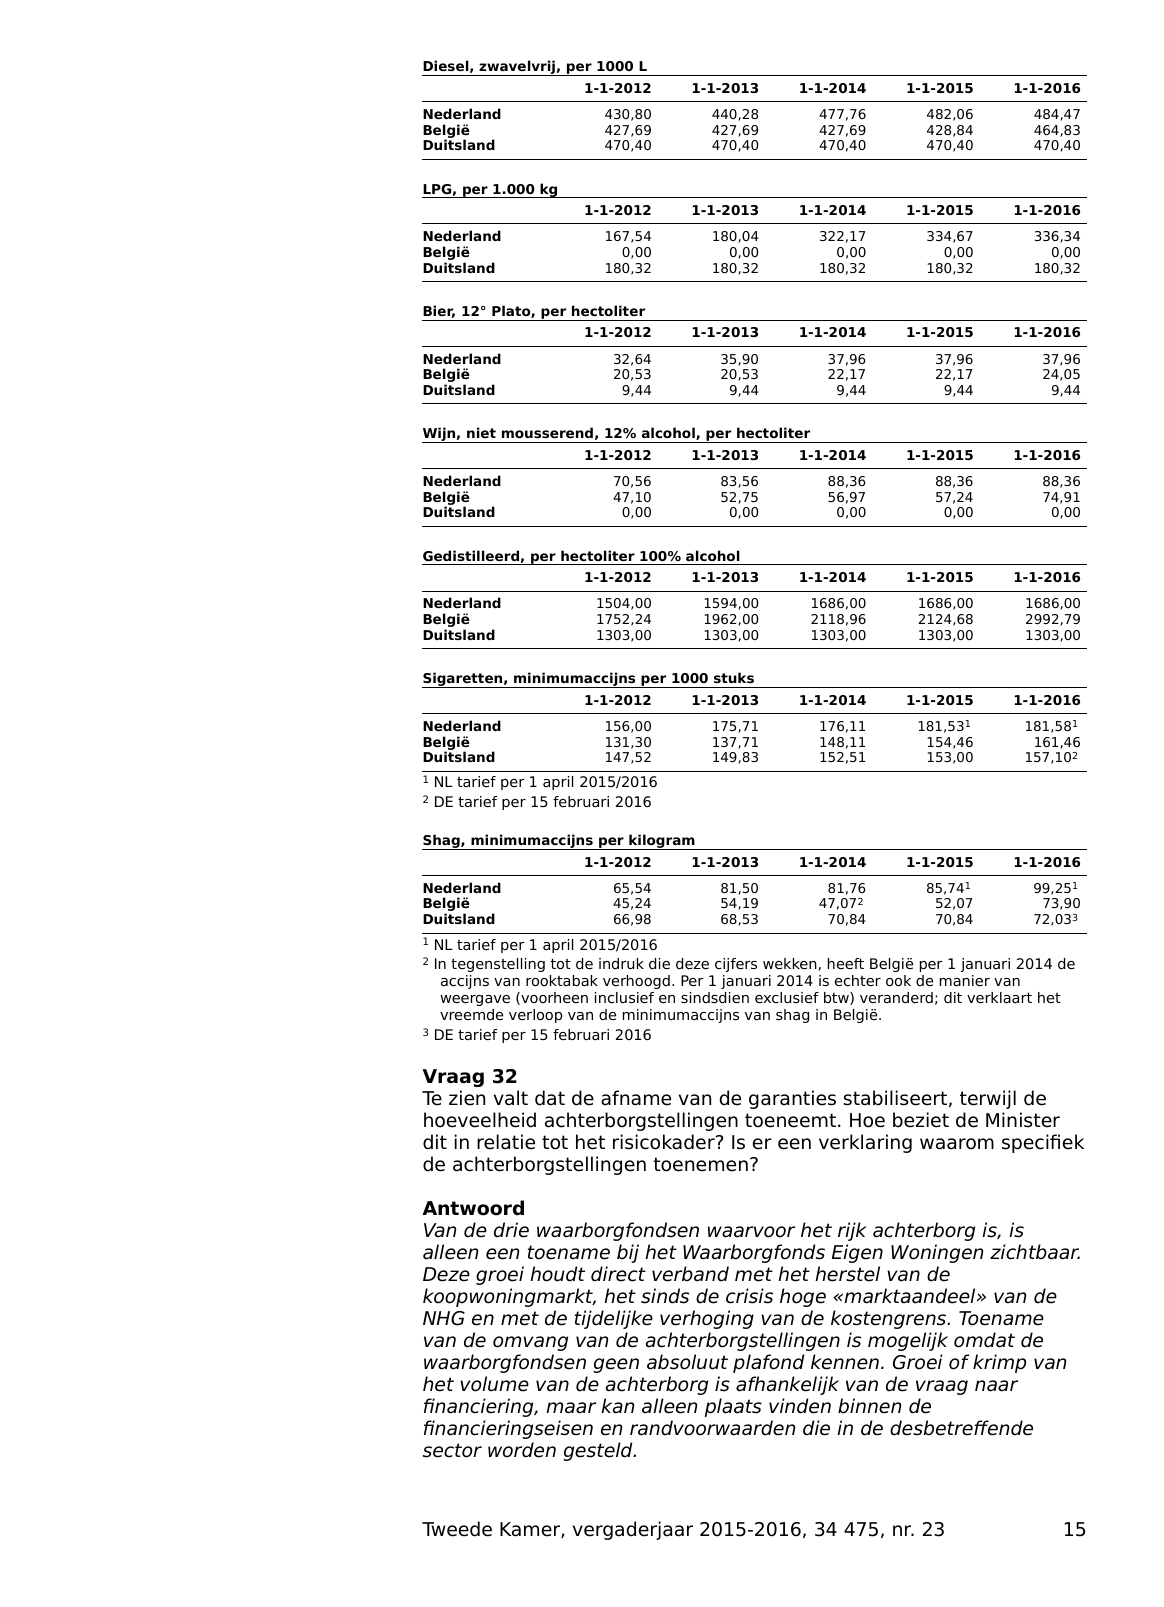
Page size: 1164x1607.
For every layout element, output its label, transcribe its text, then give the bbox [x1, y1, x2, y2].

table_cell 1303,00 [658, 628, 765, 648]
table_cell 1686,00 [872, 592, 979, 612]
table_cell 1303,00 [872, 628, 979, 648]
table_cell 1686,00 [979, 592, 1087, 612]
table_cell 482,06 [872, 102, 979, 122]
table_cell Duitsland [422, 505, 550, 526]
table_cell [422, 76, 550, 101]
table_cell 147,52 [550, 750, 657, 771]
table_cell 1686,00 [765, 592, 872, 612]
table_cell 167,54 [550, 224, 657, 245]
table_cell 180,32 [658, 261, 765, 281]
table_cell 1-1-2014 [765, 850, 872, 875]
table_cell 54,19 [658, 896, 765, 912]
table_cell 52,75 [658, 490, 765, 505]
table_cell [422, 198, 550, 223]
table_cell België [422, 734, 550, 750]
table_cell 0,00 [872, 505, 979, 526]
table_cell 1752,24 [550, 612, 657, 628]
table_cell Duitsland [422, 383, 550, 403]
table_header Gedistilleerd, per hectoliter 100% alcohol [422, 549, 1087, 564]
table_cell 65,54 [550, 876, 657, 896]
table_cell 1-1-2015 [872, 76, 979, 101]
table_cell 1-1-2015 [872, 565, 979, 591]
table_cell 154,46 [872, 734, 979, 750]
table_cell 2118,96 [765, 612, 872, 628]
table_cell 157,102 [979, 750, 1087, 771]
table_cell 37,96 [979, 347, 1087, 367]
table_cell België [422, 896, 550, 912]
table_cell Duitsland [422, 628, 550, 648]
table_cell 1 NL tarief per 1 april 2015/2016 2 In tegenstelling tot de indruk die deze cijfers wekken, heeft België per 1 januari 2014 de accijns van rooktabak verhoogd. Per 1 januari 2014 is echter ook de manier van weergave (voorheen inclusief en sindsdien exclusief btw) veranderd; dit verklaart het vreemde verloop van de minimumaccijns van shag in België. 3 DE tarief per 15 februari 2016 [422, 934, 1087, 1043]
table_cell 137,71 [658, 734, 765, 750]
table_cell 24,05 [979, 367, 1087, 383]
text Vraag 32 [422, 1066, 1087, 1088]
table_cell 427,69 [658, 123, 765, 138]
table_cell 1303,00 [765, 628, 872, 648]
table_cell België [422, 490, 550, 505]
table_cell 180,32 [872, 261, 979, 281]
table_cell 1594,00 [658, 592, 765, 612]
table_cell 148,11 [765, 734, 872, 750]
table_header Diesel, zwavelvrij, per 1000 L [422, 59, 1087, 75]
text Antwoord [422, 1198, 1087, 1220]
table_cell 1-1-2016 [979, 76, 1087, 101]
table_cell 428,84 [872, 123, 979, 138]
table_cell 1-1-2013 [658, 76, 765, 101]
table_cell 1-1-2014 [765, 565, 872, 591]
table_cell 0,00 [658, 245, 765, 261]
table_cell 1-1-2013 [658, 565, 765, 591]
table_header Wijn, niet mousserend, 12% alcohol, per hectoliter [422, 426, 1087, 442]
table_cell 440,28 [658, 102, 765, 122]
table_cell 81,50 [658, 876, 765, 896]
table_cell 1-1-2014 [765, 443, 872, 468]
table_cell Nederland [422, 592, 550, 612]
table_cell 45,24 [550, 896, 657, 912]
table_cell 152,51 [765, 750, 872, 771]
table_cell 1-1-2013 [658, 688, 765, 713]
table_cell 2992,79 [979, 612, 1087, 628]
table_cell 176,11 [765, 714, 872, 734]
table_cell 1-1-2012 [550, 76, 657, 101]
table_cell 477,76 [765, 102, 872, 122]
table_cell 1-1-2014 [765, 76, 872, 101]
table_cell [422, 321, 550, 346]
table_cell 1303,00 [550, 628, 657, 648]
table_cell 68,53 [658, 912, 765, 932]
table_cell 334,67 [872, 224, 979, 245]
table_cell 73,90 [979, 896, 1087, 912]
table_cell 180,32 [550, 261, 657, 281]
table_cell 56,97 [765, 490, 872, 505]
table_cell 2124,68 [872, 612, 979, 628]
table_cell 9,44 [550, 383, 657, 403]
table_cell 9,44 [658, 383, 765, 403]
table_cell [422, 688, 550, 713]
table_cell Duitsland [422, 750, 550, 771]
table_cell 175,71 [658, 714, 765, 734]
table_cell 1-1-2012 [550, 443, 657, 468]
table_cell 0,00 [872, 245, 979, 261]
table_cell 1-1-2013 [658, 850, 765, 875]
table_cell 0,00 [979, 245, 1087, 261]
table_cell 1-1-2013 [658, 321, 765, 346]
table_cell Duitsland [422, 912, 550, 932]
table_cell 0,00 [765, 245, 872, 261]
table_cell Nederland [422, 102, 550, 122]
table_cell 1-1-2013 [658, 443, 765, 468]
table_cell [422, 850, 550, 875]
table_cell 20,53 [658, 367, 765, 383]
table_cell 427,69 [550, 123, 657, 138]
table_cell 0,00 [765, 505, 872, 526]
table_cell 47,10 [550, 490, 657, 505]
table_cell 1-1-2015 [872, 443, 979, 468]
table_cell 0,00 [658, 505, 765, 526]
table_header Shag, minimumaccijns per kilogram [422, 833, 1087, 849]
table_cell 1-1-2016 [979, 198, 1087, 223]
table_cell 131,30 [550, 734, 657, 750]
table_cell 35,90 [658, 347, 765, 367]
table_header LPG, per 1.000 kg [422, 181, 1087, 197]
table_cell 70,56 [550, 469, 657, 489]
table_cell 1-1-2012 [550, 565, 657, 591]
table_cell 99,251 [979, 876, 1087, 896]
table_cell België [422, 123, 550, 138]
table_cell 0,00 [550, 505, 657, 526]
table_cell 22,17 [872, 367, 979, 383]
table_cell 336,34 [979, 224, 1087, 245]
table_cell 470,40 [658, 138, 765, 158]
table_cell 1962,00 [658, 612, 765, 628]
table_cell België [422, 245, 550, 261]
table_cell 1-1-2016 [979, 688, 1087, 713]
table_cell 156,00 [550, 714, 657, 734]
table_cell 1-1-2012 [550, 198, 657, 223]
table_cell 88,36 [872, 469, 979, 489]
table_cell 52,07 [872, 896, 979, 912]
table_cell 181,581 [979, 714, 1087, 734]
table_cell 85,741 [872, 876, 979, 896]
table_cell 72,033 [979, 912, 1087, 932]
table_cell Nederland [422, 224, 550, 245]
table_cell 181,531 [872, 714, 979, 734]
table_cell België [422, 367, 550, 383]
table_cell Duitsland [422, 138, 550, 158]
table_cell 1-1-2012 [550, 321, 657, 346]
table_cell 427,69 [765, 123, 872, 138]
text Te zien valt dat de afname van de garanties stabiliseert, terwijl de hoeveelheid achterborgstellingen toeneemt. Hoe beziet de Minister dit in relatie tot het risicokader? Is er een verklaring waarom specifiek de achterborgstellingen toenemen? [422, 1088, 1087, 1176]
table_cell 470,40 [765, 138, 872, 158]
table_cell 430,80 [550, 102, 657, 122]
table_cell 470,40 [872, 138, 979, 158]
table_cell 1-1-2016 [979, 565, 1087, 591]
table_cell Nederland [422, 469, 550, 489]
table_cell 1-1-2014 [765, 198, 872, 223]
table_cell 47,072 [765, 896, 872, 912]
table_cell 1-1-2016 [979, 850, 1087, 875]
table_cell 1-1-2015 [872, 321, 979, 346]
table_cell 470,40 [550, 138, 657, 158]
table_header Bier, 12° Plato, per hectoliter [422, 304, 1087, 319]
table_cell 74,91 [979, 490, 1087, 505]
table_cell 37,96 [872, 347, 979, 367]
table_cell 1-1-2015 [872, 850, 979, 875]
table_cell 1-1-2012 [550, 688, 657, 713]
text Van de drie waarborgfondsen waarvoor het rijk achterborg is, is alleen een toename bij het Waarborgfonds Eigen Woningen zichtbaar. Deze groei houdt direct verband met het herstel van de koopwoningmarkt, het sinds de crisis hoge «marktaandeel» van de NHG en met de tijdelijke verhoging van de kostengrens. Toename van de omvang van de achterborgstellingen is mogelijk omdat de waarborgfondsen geen absoluut plafond kennen. Groei of krimp van het volume van de achterborg is afhankelijk van de vraag naar financiering, maar kan alleen plaats vinden binnen de financieringseisen en randvoorwaarden die in de desbetreffende sector worden gesteld. [422, 1220, 1087, 1462]
table_cell [422, 565, 550, 591]
table_cell 1-1-2015 [872, 688, 979, 713]
table_cell 57,24 [872, 490, 979, 505]
table_cell 22,17 [765, 367, 872, 383]
table_cell Duitsland [422, 261, 550, 281]
table_cell 1-1-2016 [979, 321, 1087, 346]
table_cell België [422, 612, 550, 628]
table_cell 88,36 [765, 469, 872, 489]
table_cell 1-1-2014 [765, 688, 872, 713]
table_cell 81,76 [765, 876, 872, 896]
table_cell 1303,00 [979, 628, 1087, 648]
table_cell 180,32 [979, 261, 1087, 281]
table_cell 70,84 [765, 912, 872, 932]
table_cell 1-1-2015 [872, 198, 979, 223]
table_cell Nederland [422, 714, 550, 734]
table_cell 37,96 [765, 347, 872, 367]
table_cell 180,32 [765, 261, 872, 281]
table_cell 464,83 [979, 123, 1087, 138]
table_cell 180,04 [658, 224, 765, 245]
table_cell 88,36 [979, 469, 1087, 489]
table_cell 32,64 [550, 347, 657, 367]
table_cell 484,47 [979, 102, 1087, 122]
table_cell 0,00 [550, 245, 657, 261]
table_cell Nederland [422, 876, 550, 896]
table_cell 1504,00 [550, 592, 657, 612]
table_cell 20,53 [550, 367, 657, 383]
table_cell 66,98 [550, 912, 657, 932]
table_header Sigaretten, minimumaccijns per 1000 stuks [422, 671, 1087, 687]
table_cell 149,83 [658, 750, 765, 771]
table_cell 470,40 [979, 138, 1087, 158]
table_cell 153,00 [872, 750, 979, 771]
table_cell 9,44 [765, 383, 872, 403]
table_cell 70,84 [872, 912, 979, 932]
table_cell 1-1-2014 [765, 321, 872, 346]
table_cell 322,17 [765, 224, 872, 245]
table_cell 0,00 [979, 505, 1087, 526]
table_cell 9,44 [979, 383, 1087, 403]
table_cell 9,44 [872, 383, 979, 403]
table_cell 1 NL tarief per 1 april 2015/2016 2 DE tarief per 15 februari 2016 [422, 772, 1087, 811]
table_cell 161,46 [979, 734, 1087, 750]
table_cell 1-1-2013 [658, 198, 765, 223]
table_cell [422, 443, 550, 468]
table_cell 83,56 [658, 469, 765, 489]
table_cell 1-1-2016 [979, 443, 1087, 468]
table_cell Nederland [422, 347, 550, 367]
table_cell 1-1-2012 [550, 850, 657, 875]
